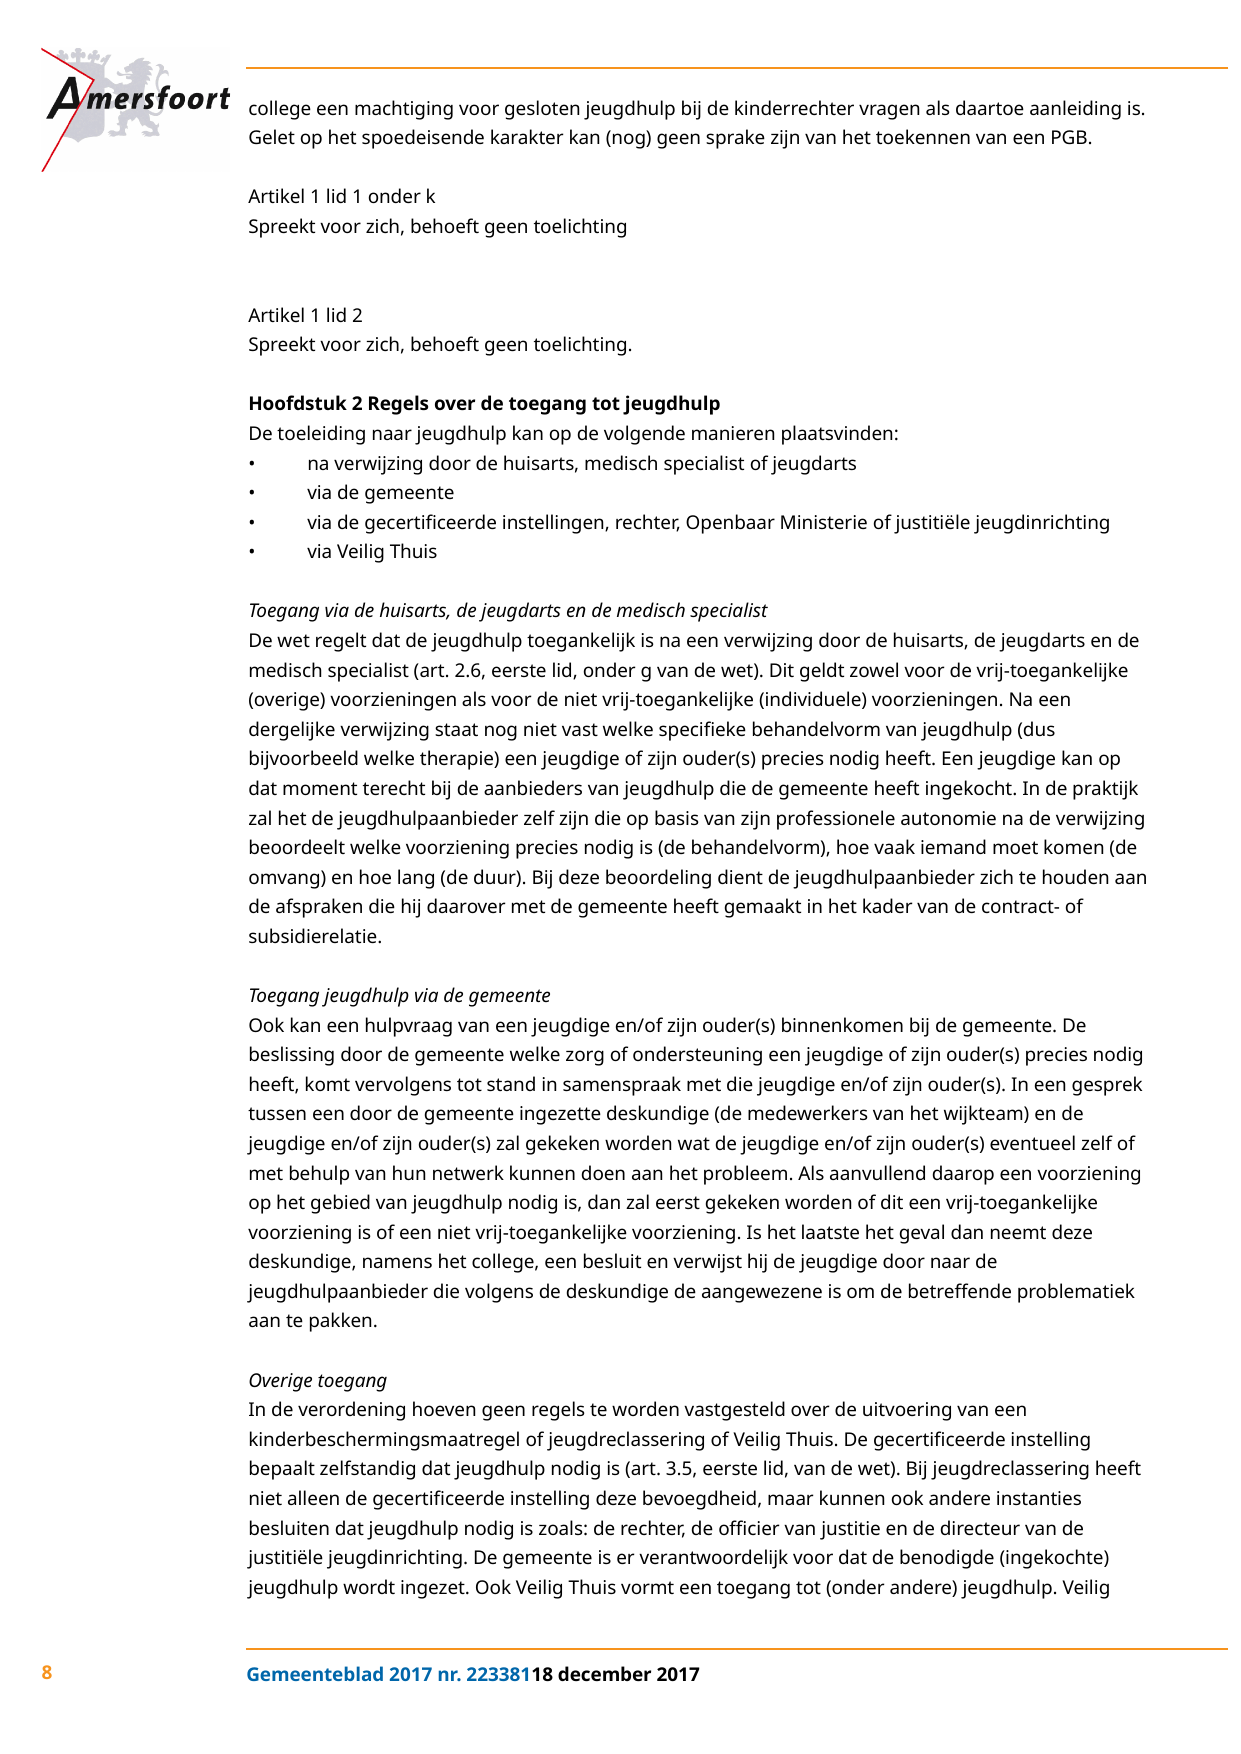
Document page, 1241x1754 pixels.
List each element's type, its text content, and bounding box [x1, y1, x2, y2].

text Artikel 1 lid 2 [248, 302, 1152, 328]
text In de verordening hoeven geen regels te worden vastgesteld over de uitvoering van een kinderbeschermingsmaatregel of jeugdreclassering of Veilig Thuis. De gecertificeerde instelling bepaalt zelfstandig dat jeugdhulp nodig is (art. 3.5, eerste lid, van de wet). Bij jeugdreclassering heeft niet alleen de gecertificeerde instelling deze bevoegdheid, maar kunnen ook andere instanties besluiten dat jeugdhulp nodig is zoals: de rechter, de officier van justitie en de directeur van de justitiële jeugdinrichting. De gemeente is er verantwoordelijk voor dat de benodigde (ingekochte) jeugdhulp wordt ingezet. Ook Veilig Thuis vormt een toegang tot (onder andere) jeugdhulp. Veilig [248, 1396, 1152, 1600]
list na verwijzing door de huisarts, medisch specialist of jeugdarts [248, 450, 1152, 476]
text De wet regelt dat de jeugdhulp toegankelijk is na een verwijzing door de huisarts, de jeugdarts en de medisch specialist (art. 2.6, eerste lid, onder g van de wet). Dit geldt zowel voor de vrij-toegankelijke (overige) voorzieningen als voor de niet vrij-toegankelijke (individuele) voorzieningen. Na een dergelijke verwijzing staat nog niet vast welke specifieke behandelvorm van jeugdhulp (dus bijvoorbeeld welke therapie) een jeugdige of zijn ouder(s) precies nodig heeft. Een jeugdige kan op dat moment terecht bij de aanbieders van jeugdhulp die de gemeente heeft ingekocht. In de praktijk zal het de jeugdhulpaanbieder zelf zijn die op basis van zijn professionele autonomie na de verwijzing beoordeelt welke voorziening precies nodig is (de behandelvorm), hoe vaak iemand moet komen (de omvang) en hoe lang (de duur). Bij deze beoordeling dient de jeugdhulpaanbieder zich te houden aan de afspraken die hij daarover met de gemeente heeft gemaakt in het kader van de contract- of subsidierelatie. [248, 627, 1152, 949]
list via de gemeente [248, 479, 1152, 505]
text Ook kan een hulpvraag van een jeugdige en/of zijn ouder(s) binnenkomen bij de gemeente. De beslissing door de gemeente welke zorg of ondersteuning een jeugdige of zijn ouder(s) precies nodig heeft, komt vervolgens tot stand in samenspraak met die jeugdige en/of zijn ouder(s). In een gesprek tussen een door de gemeente ingezette deskundige (de medewerkers van het wijkteam) en de jeugdige en/of zijn ouder(s) zal gekeken worden wat de jeugdige en/of zijn ouder(s) eventueel zelf of met behulp van hun netwerk kunnen doen aan het probleem. Als aanvullend daarop een voorziening op het gebied van jeugdhulp nodig is, dan zal eerst gekeken worden of dit een vrij-toegankelijke voorziening is of een niet vrij-toegankelijke voorziening. Is het laatste het geval dan neemt deze deskundige, namens het college, een besluit en verwijst hij de jeugdige door naar de jeugdhulpaanbieder die volgens de deskundige de aangewezene is om de betreffende problematiek aan te pakken. [248, 1012, 1152, 1333]
text Overige toegang [248, 1367, 1152, 1393]
text Artikel 1 lid 1 onder k [248, 183, 1152, 209]
text Spreekt voor zich, behoeft geen toelichting. [248, 331, 1152, 357]
picture [41, 47, 231, 172]
text Toegang jeugdhulp via de gemeente [248, 982, 1152, 1008]
text Toegang via de huisarts, de jeugdarts en de medisch specialist [248, 598, 1152, 623]
list via Veilig Thuis [248, 538, 1152, 564]
list via de gecertificeerde instellingen, rechter, Openbaar Ministerie of justitiële jeugdinrichting [248, 509, 1152, 535]
text De toeleiding naar jeugdhulp kan op de volgende manieren plaatsvinden: [248, 420, 1152, 446]
text Hoofdstuk 2 Regels over de toegang tot jeugdhulp [248, 391, 1152, 416]
text Spreekt voor zich, behoeft geen toelichting [248, 213, 1152, 239]
text college een machtiging voor gesloten jeugdhulp bij de kinderrechter vragen als daartoe aanleiding is. Gelet op het spoedeisende karakter kan (nog) geen sprake zijn van het toekennen van een PGB. [248, 95, 1152, 150]
